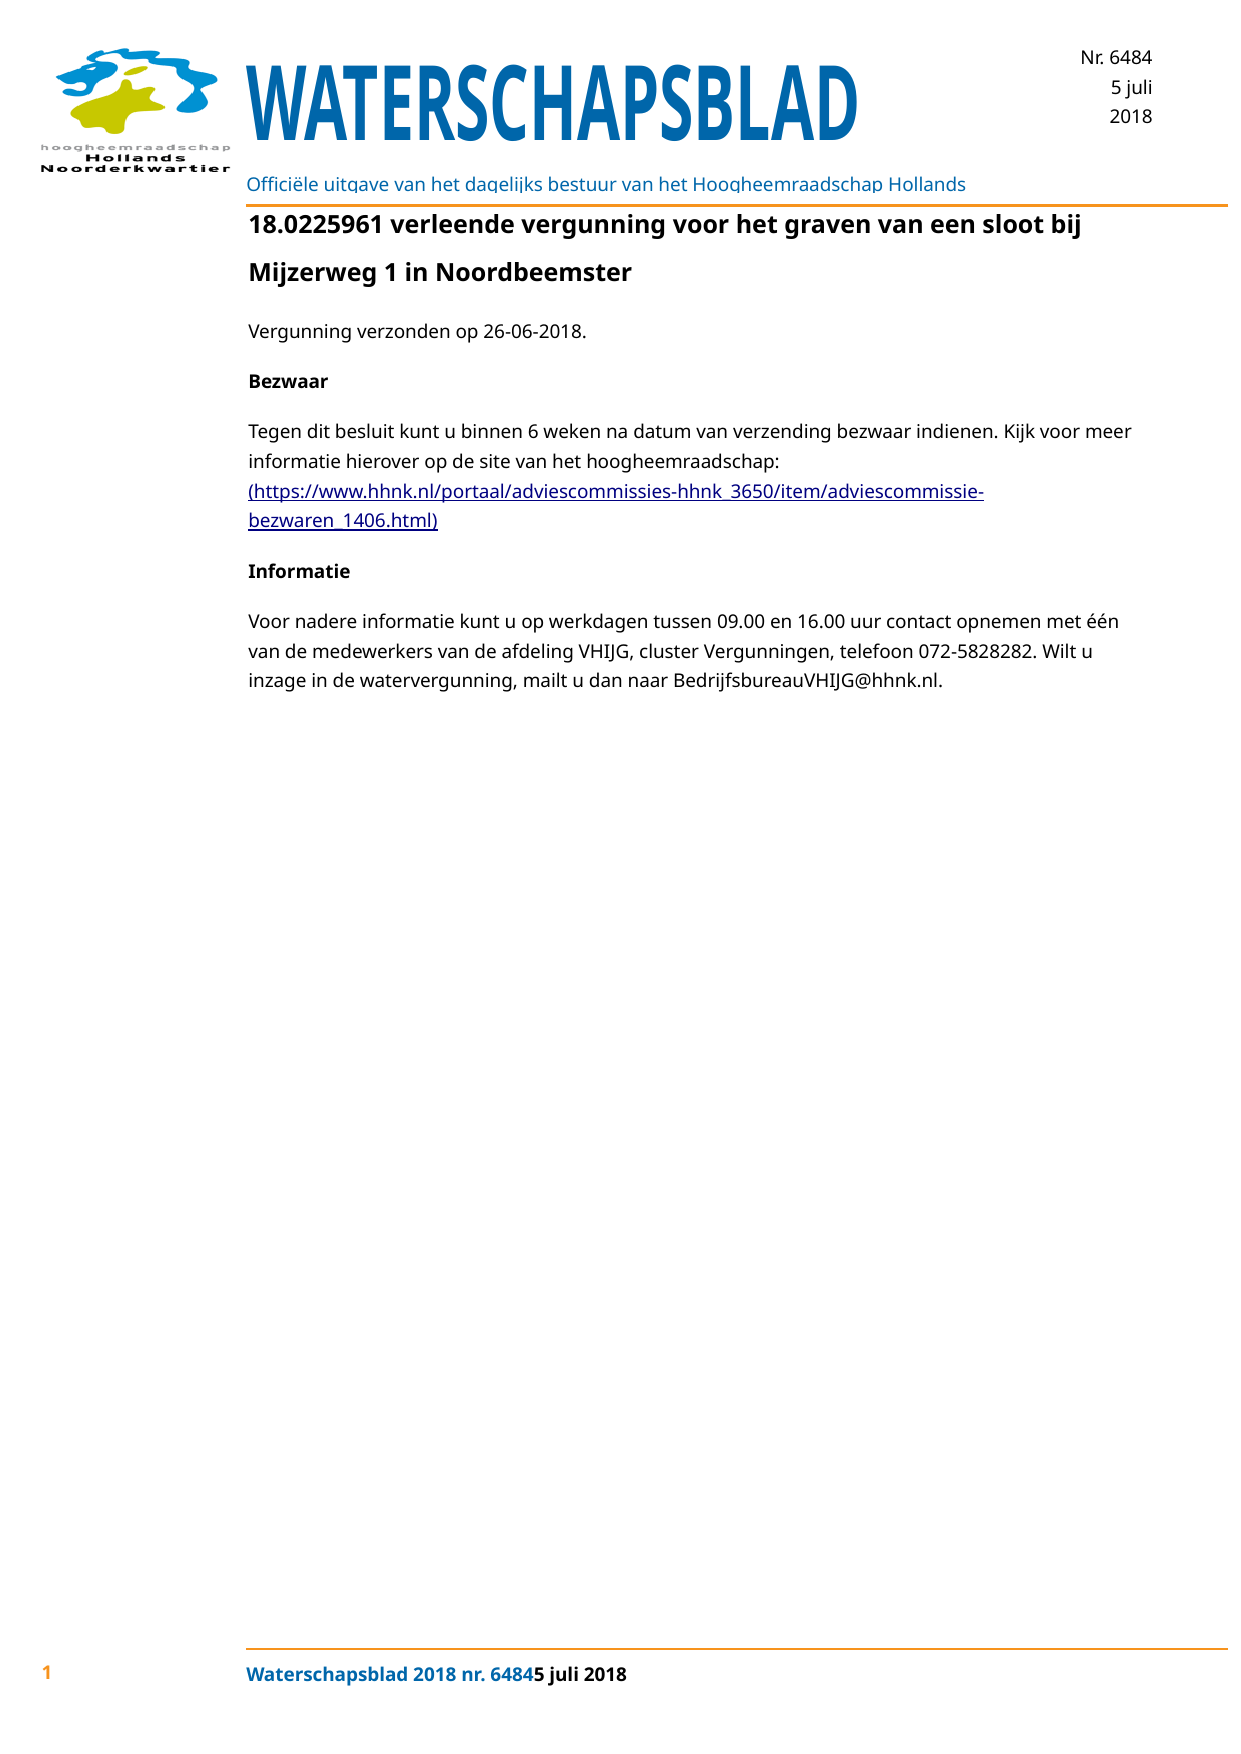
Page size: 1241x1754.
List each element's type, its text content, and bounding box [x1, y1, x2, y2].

text Tegen dit besluit kunt u binnen 6 weken na datum van verzending bezwaar indienen. Kijk voor meer informatie hierover op de site van het hoogheemraadschap: (https://www.hhnk.nl/portaal/adviescommissies-hhnk_3650/item/adviescommissie-bezwaren_1406.html) [248, 419, 1152, 533]
picture [41, 47, 231, 172]
text Informatie [248, 558, 1152, 584]
text Vergunning verzonden op 26-06-2018. [248, 318, 1152, 344]
text Bezwaar [248, 368, 1152, 394]
text 18.0225961 verleende vergunning voor het graven van een sloot bij Mijzerweg 1 in Noordbeemster [248, 207, 1152, 288]
text Voor nadere informatie kunt u op werkdagen tussen 09.00 en 16.00 uur contact opnemen met één van de medewerkers van de afdeling VHIJG, cluster Vergunningen, telefoon 072-5828282. Wilt u inzage in de watervergunning, mailt u dan naar BedrijfsbureauVHIJG@hhnk.nl. [248, 608, 1152, 693]
